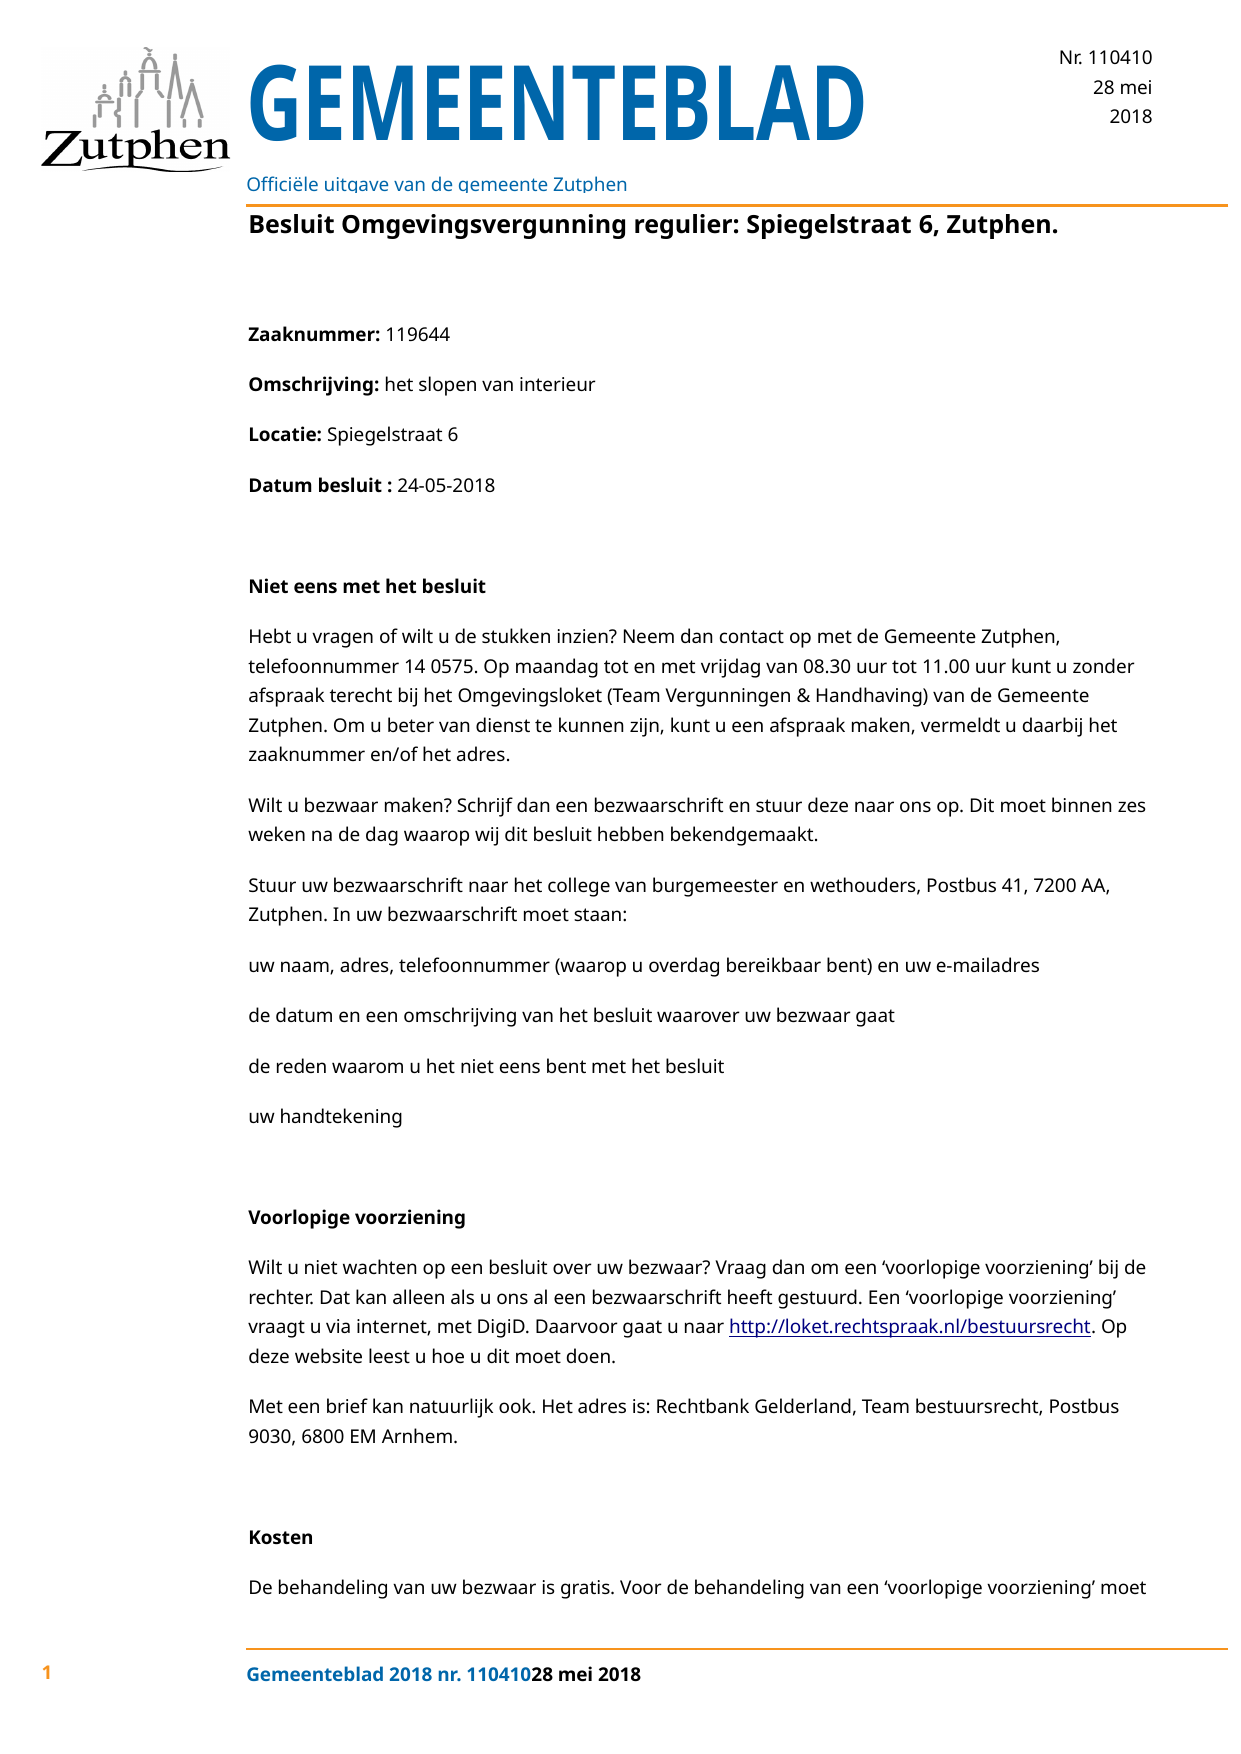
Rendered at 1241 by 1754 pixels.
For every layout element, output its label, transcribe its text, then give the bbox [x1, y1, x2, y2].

text uw naam, adres, telefoonnummer (waarop u overdag bereikbaar bent) en uw e-mailadres [248, 952, 1152, 978]
text De behandeling van uw bezwaar is gratis. Voor de behandeling van een ‘voorlopige voorziening’ moet [248, 1574, 1152, 1600]
picture [41, 47, 231, 172]
text de reden waarom u het niet eens bent met het besluit [248, 1053, 1152, 1078]
text Zaaknummer: 119644 [248, 321, 1152, 346]
text uw handtekening [248, 1103, 1152, 1129]
text Met een brief kan natuurlijk ook. Het adres is: Rechtbank Gelderland, Team bestuursrecht, Postbus 9030, 6800 EM Arnhem. [248, 1394, 1152, 1449]
text de datum en een omschrijving van het besluit waarover uw bezwaar gaat [248, 1002, 1152, 1028]
text Hebt u vragen of wilt u de stukken inzien? Neem dan contact op met de Gemeente Zutphen, telefoonnummer 14 0575. Op maandag tot en met vrijdag van 08.30 uur tot 11.00 uur kunt u zonder afspraak terecht bij het Omgevingsloket (Team Vergunningen & Handhaving) van de Gemeente Zutphen. Om u beter van dienst te kunnen zijn, kunt u een afspraak maken, vermeldt u daarbij het zaaknummer en/of het adres. [248, 623, 1152, 767]
text Locatie: Spiegelstraat 6 [248, 422, 1152, 447]
text Omschrijving: het slopen van interieur [248, 371, 1152, 397]
text Datum besluit : 24-05-2018 [248, 472, 1152, 498]
text Niet eens met het besluit [248, 573, 1152, 598]
text Stuur uw bezwaarschrift naar het college van burgemeester en wethouders, Postbus 41, 7200 AA, Zutphen. In uw bezwaarschrift moet staan: [248, 872, 1152, 927]
text Wilt u niet wachten op een besluit over uw bezwaar? Vraag dan om een ‘voorlopige voorziening’ bij de rechter. Dat kan alleen als u ons al een bezwaarschrift heeft gestuurd. Een ‘voorlopige voorziening’ vraagt u via internet, met DigiD. Daarvoor gaat u naar http://loket.rechtspraak.nl/bestuursrecht. Op deze website leest u hoe u dit moet doen. [248, 1254, 1152, 1369]
text Besluit Omgevingsvergunning regulier: Spiegelstraat 6, Zutphen. [248, 207, 1152, 241]
text Wilt u bezwaar maken? Schrijf dan een bezwaarschrift en stuur deze naar ons op. Dit moet binnen zes weken na de dag waarop wij dit besluit hebben bekendgemaakt. [248, 792, 1152, 847]
text Kosten [248, 1524, 1152, 1550]
text Voorlopige voorziening [248, 1204, 1152, 1230]
